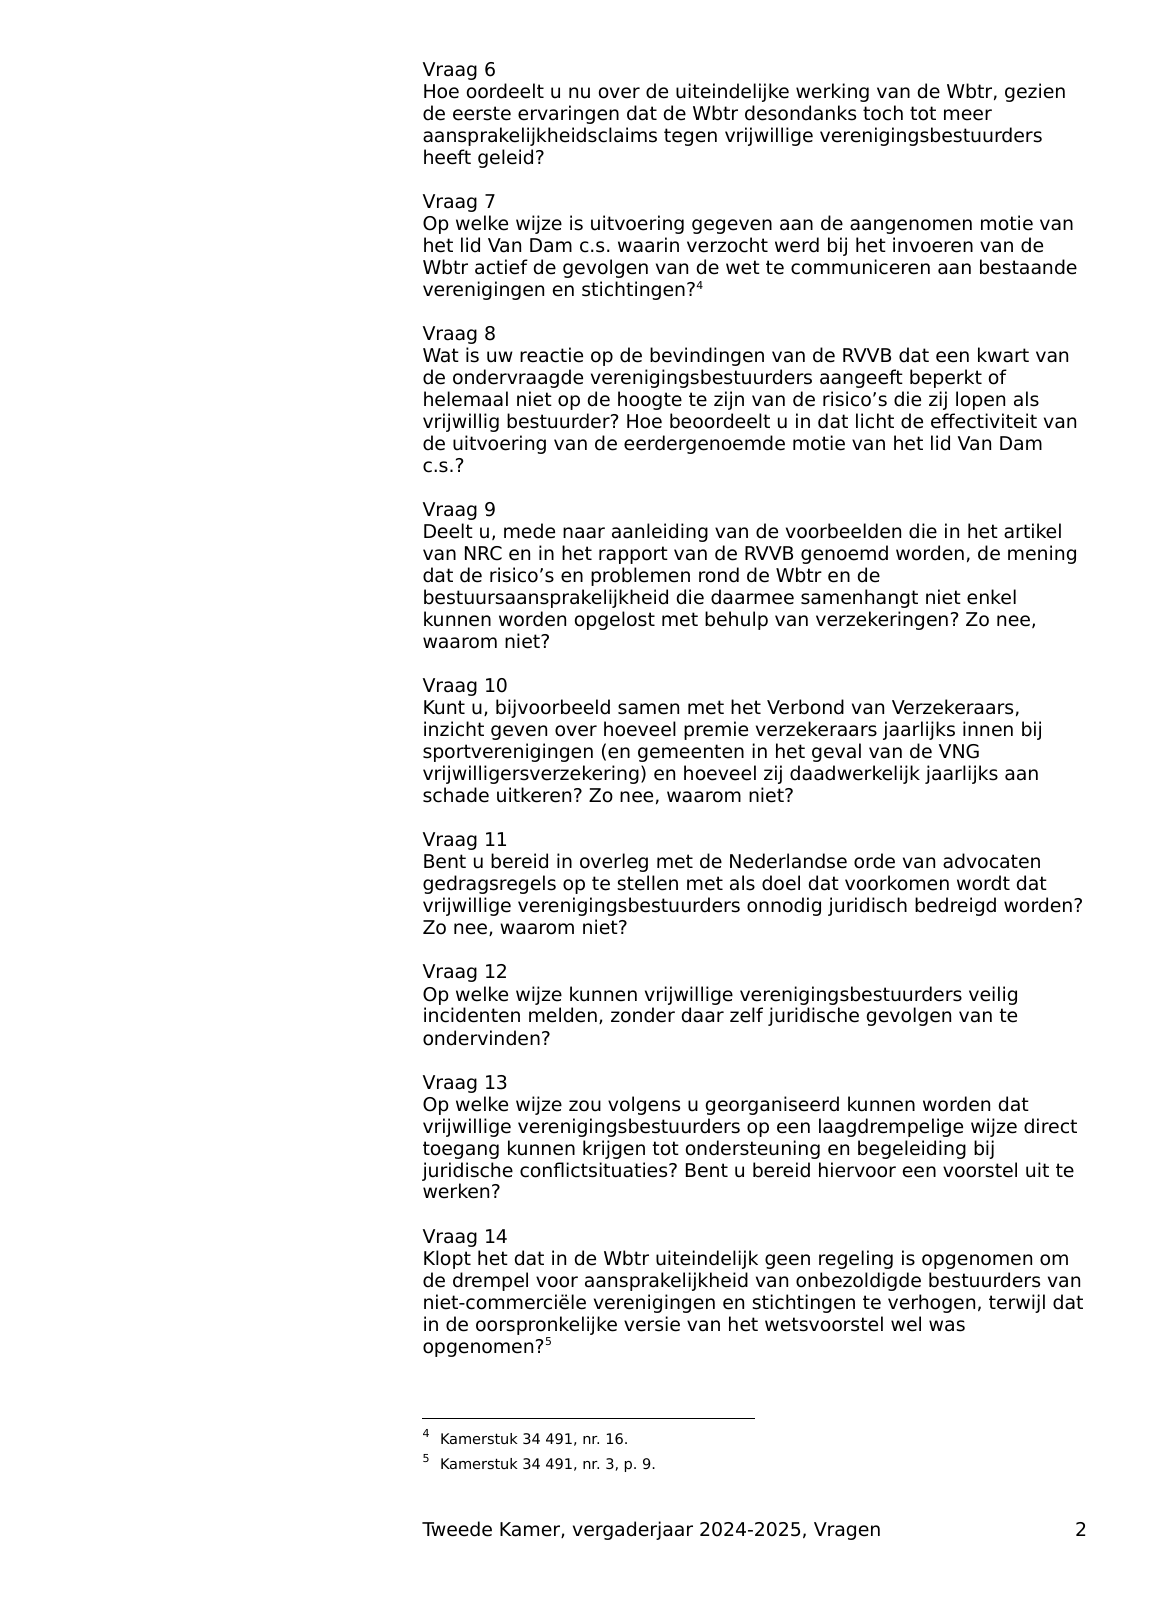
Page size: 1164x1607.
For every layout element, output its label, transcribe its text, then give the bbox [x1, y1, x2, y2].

text Klopt het dat in de Wbtr uiteindelijk geen regeling is opgenomen om de drempel voor aansprakelijkheid van onbezoldigde bestuurders van niet-commerciële verenigingen en stichtingen te verhogen, terwijl dat in de oorspronkelijke versie van het wetsvoorstel wel was opgenomen? [422, 1248, 1087, 1357]
text Hoe oordeelt u nu over de uiteindelijke werking van de Wbtr, gezien de eerste ervaringen dat de Wbtr desondanks toch tot meer aansprakelijkheidsclaims tegen vrijwillige verenigingsbestuurders heeft geleid? [422, 81, 1087, 169]
text Deelt u, mede naar aanleiding van de voorbeelden die in het artikel van NRC en in het rapport van de RVVB genoemd worden, de mening dat de risico’s en problemen rond de Wbtr en de bestuursaansprakelijkheid die daarmee samenhangt niet enkel kunnen worden opgelost met behulp van verzekeringen? Zo nee, waarom niet? [422, 521, 1087, 653]
text Kamerstuk 34 491, nr. 16. [422, 1427, 1087, 1449]
text Bent u bereid in overleg met de Nederlandse orde van advocaten gedragsregels op te stellen met als doel dat voorkomen wordt dat vrijwillige verenigingsbestuurders onnodig juridisch bedreigd worden? Zo nee, waarom niet? [422, 851, 1087, 939]
text Vraag 9 [422, 499, 1087, 521]
text Vraag 11 [422, 829, 1087, 851]
text Vraag 8 [422, 323, 1087, 345]
text Vraag 7 [422, 191, 1087, 213]
text Kunt u, bijvoorbeeld samen met het Verbond van Verzekeraars, inzicht geven over hoeveel premie verzekeraars jaarlijks innen bij sportverenigingen (en gemeenten in het geval van de VNG vrijwilligersverzekering) en hoeveel zij daadwerkelijk jaarlijks aan schade uitkeren? Zo nee, waarom niet? [422, 697, 1087, 807]
text Op welke wijze is uitvoering gegeven aan de aangenomen motie van het lid Van Dam c.s. waarin verzocht werd bij het invoeren van de Wbtr actief de gevolgen van de wet te communiceren aan bestaande verenigingen en stichtingen? [422, 213, 1087, 301]
text Wat is uw reactie op de bevindingen van de RVVB dat een kwart van de ondervraagde verenigingsbestuurders aangeeft beperkt of helemaal niet op de hoogte te zijn van de risico’s die zij lopen als vrijwillig bestuurder? Hoe beoordeelt u in dat licht de effectiviteit van de uitvoering van de eerdergenoemde motie van het lid Van Dam c.s.? [422, 345, 1087, 477]
text Vraag 14 [422, 1226, 1087, 1248]
text Kamerstuk 34 491, nr. 3, p. 9. [422, 1452, 1087, 1474]
text Op welke wijze zou volgens u georganiseerd kunnen worden dat vrijwillige verenigingsbestuurders op een laagdrempelige wijze direct toegang kunnen krijgen tot ondersteuning en begeleiding bij juridische conflictsituaties? Bent u bereid hiervoor een voorstel uit te werken? [422, 1093, 1087, 1203]
text Vraag 10 [422, 675, 1087, 697]
text Vraag 6 [422, 59, 1087, 81]
text Vraag 12 [422, 961, 1087, 983]
text Vraag 13 [422, 1072, 1087, 1093]
text Op welke wijze kunnen vrijwillige verenigingsbestuurders veilig incidenten melden, zonder daar zelf juridische gevolgen van te ondervinden? [422, 983, 1087, 1049]
